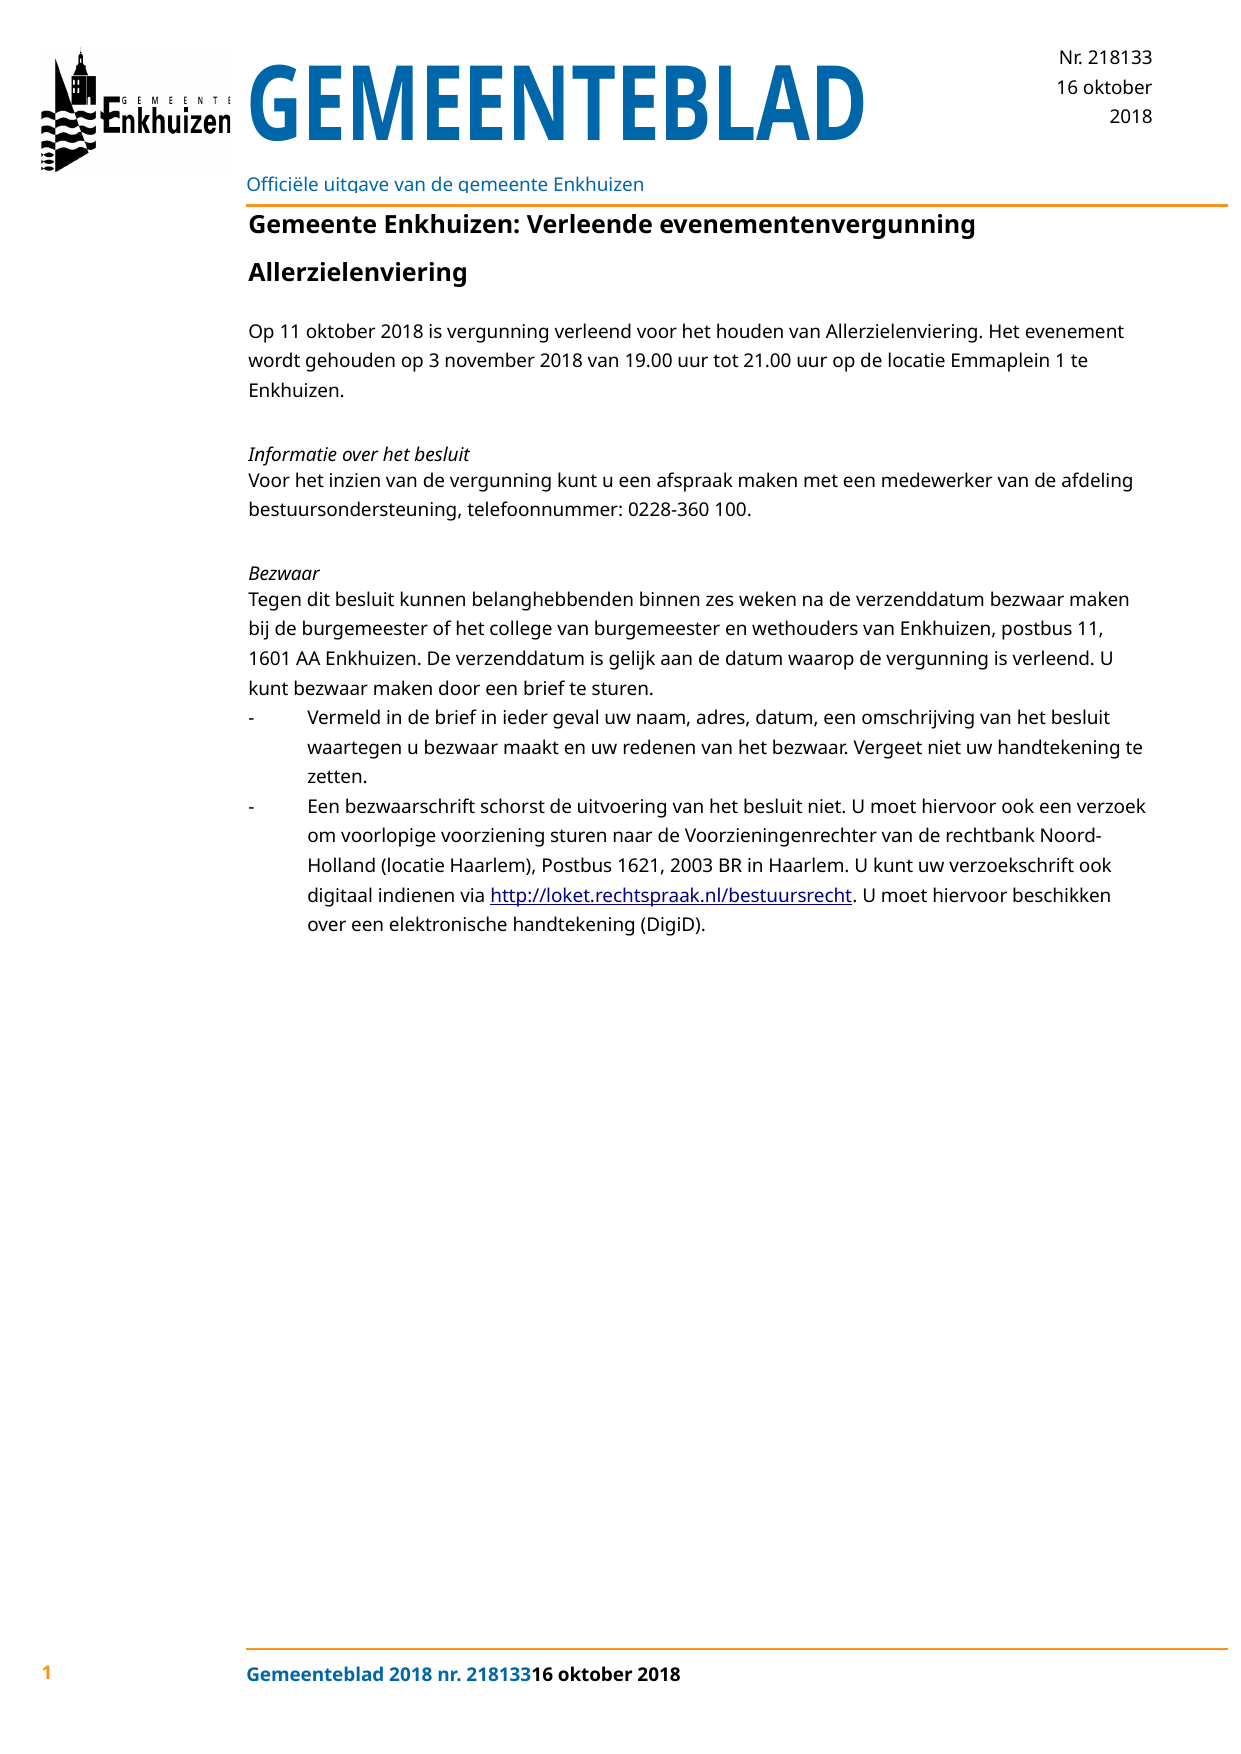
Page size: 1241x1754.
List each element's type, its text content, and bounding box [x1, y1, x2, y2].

text Informatie over het besluit [248, 441, 1152, 467]
picture [41, 47, 231, 172]
text Bezwaar [248, 560, 1152, 586]
text Voor het inzien van de vergunning kunt u een afspraak maken met een medewerker van de afdeling bestuursondersteuning, telefoonnummer: 0228-360 100. [248, 467, 1152, 522]
list Een bezwaarschrift schorst de uitvoering van het besluit niet. U moet hiervoor ook een verzoek om voorlopige voorziening sturen naar de Voorzieningenrechter van de rechtbank Noord-Holland (locatie Haarlem), Postbus 1621, 2003 BR in Haarlem. U kunt uw verzoekschrift ook digitaal indienen via http://loket.rechtspraak.nl/bestuursrecht. U moet hiervoor beschikken over een elektronische handtekening (DigiD). [248, 793, 1152, 937]
text Op 11 oktober 2018 is vergunning verleend voor het houden van Allerzielenviering. Het evenement wordt gehouden op 3 november 2018 van 19.00 uur tot 21.00 uur op de locatie Emmaplein 1 te Enkhuizen. [248, 318, 1152, 403]
text Tegen dit besluit kunnen belanghebbenden binnen zes weken na de verzenddatum bezwaar maken bij de burgemeester of het college van burgemeester en wethouders van Enkhuizen, postbus 11, 1601 AA Enkhuizen. De verzenddatum is gelijk aan de datum waarop de vergunning is verleend. U kunt bezwaar maken door een brief te sturen. [248, 586, 1152, 701]
list Vermeld in de brief in ieder geval uw naam, adres, datum, een omschrijving van het besluit waartegen u bezwaar maakt en uw redenen van het bezwaar. Vergeet niet uw handtekening te zetten. [248, 704, 1152, 789]
text Gemeente Enkhuizen: Verleende evenementenvergunning Allerzielenviering [248, 207, 1152, 288]
